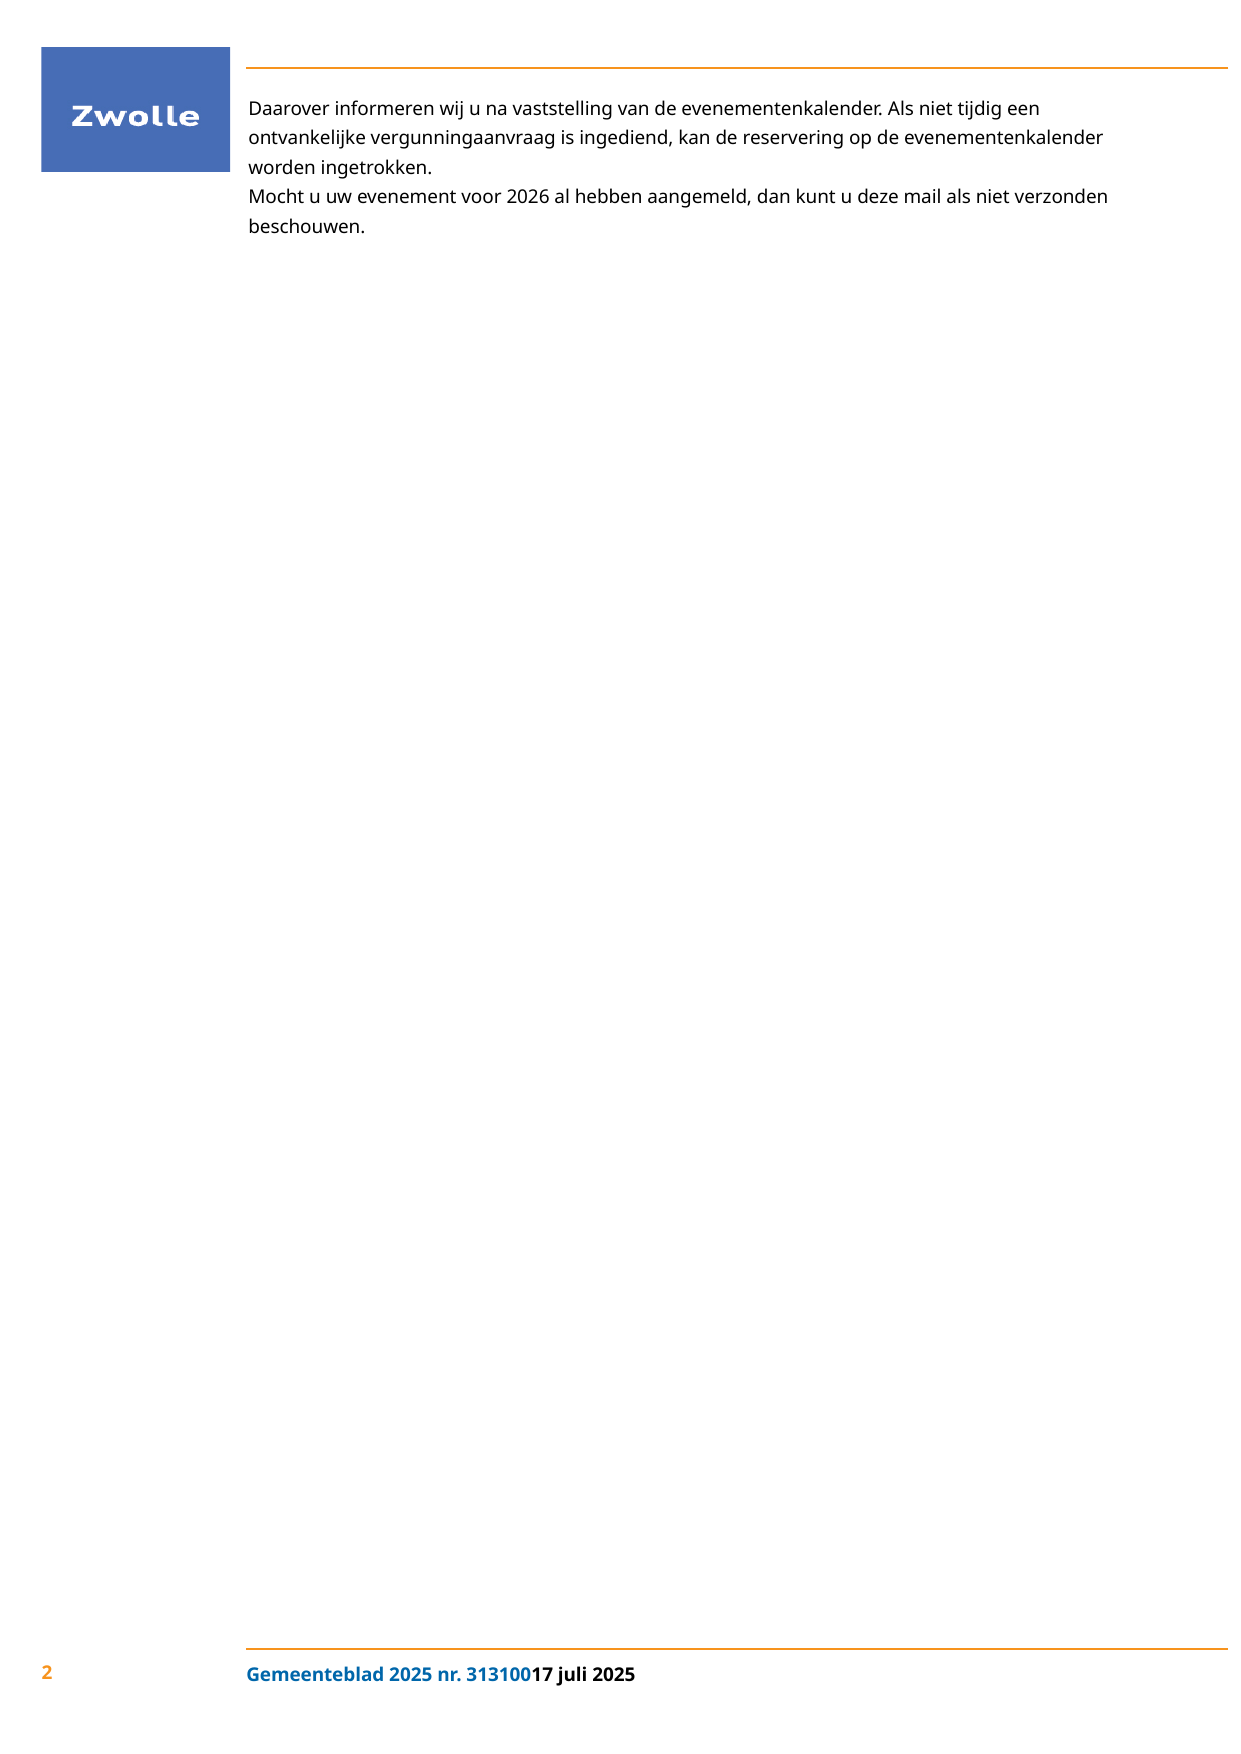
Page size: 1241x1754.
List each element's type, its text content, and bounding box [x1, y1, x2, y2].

text Daarover informeren wij u na vaststelling van de evenementenkalender. Als niet tijdig een ontvankelijke vergunningaanvraag is ingediend, kan de reservering op de evenementenkalender worden ingetrokken. [248, 95, 1152, 180]
picture [41, 47, 231, 172]
text Mocht u uw evenement voor 2026 al hebben aangemeld, dan kunt u deze mail als niet verzonden beschouwen. [248, 183, 1152, 239]
